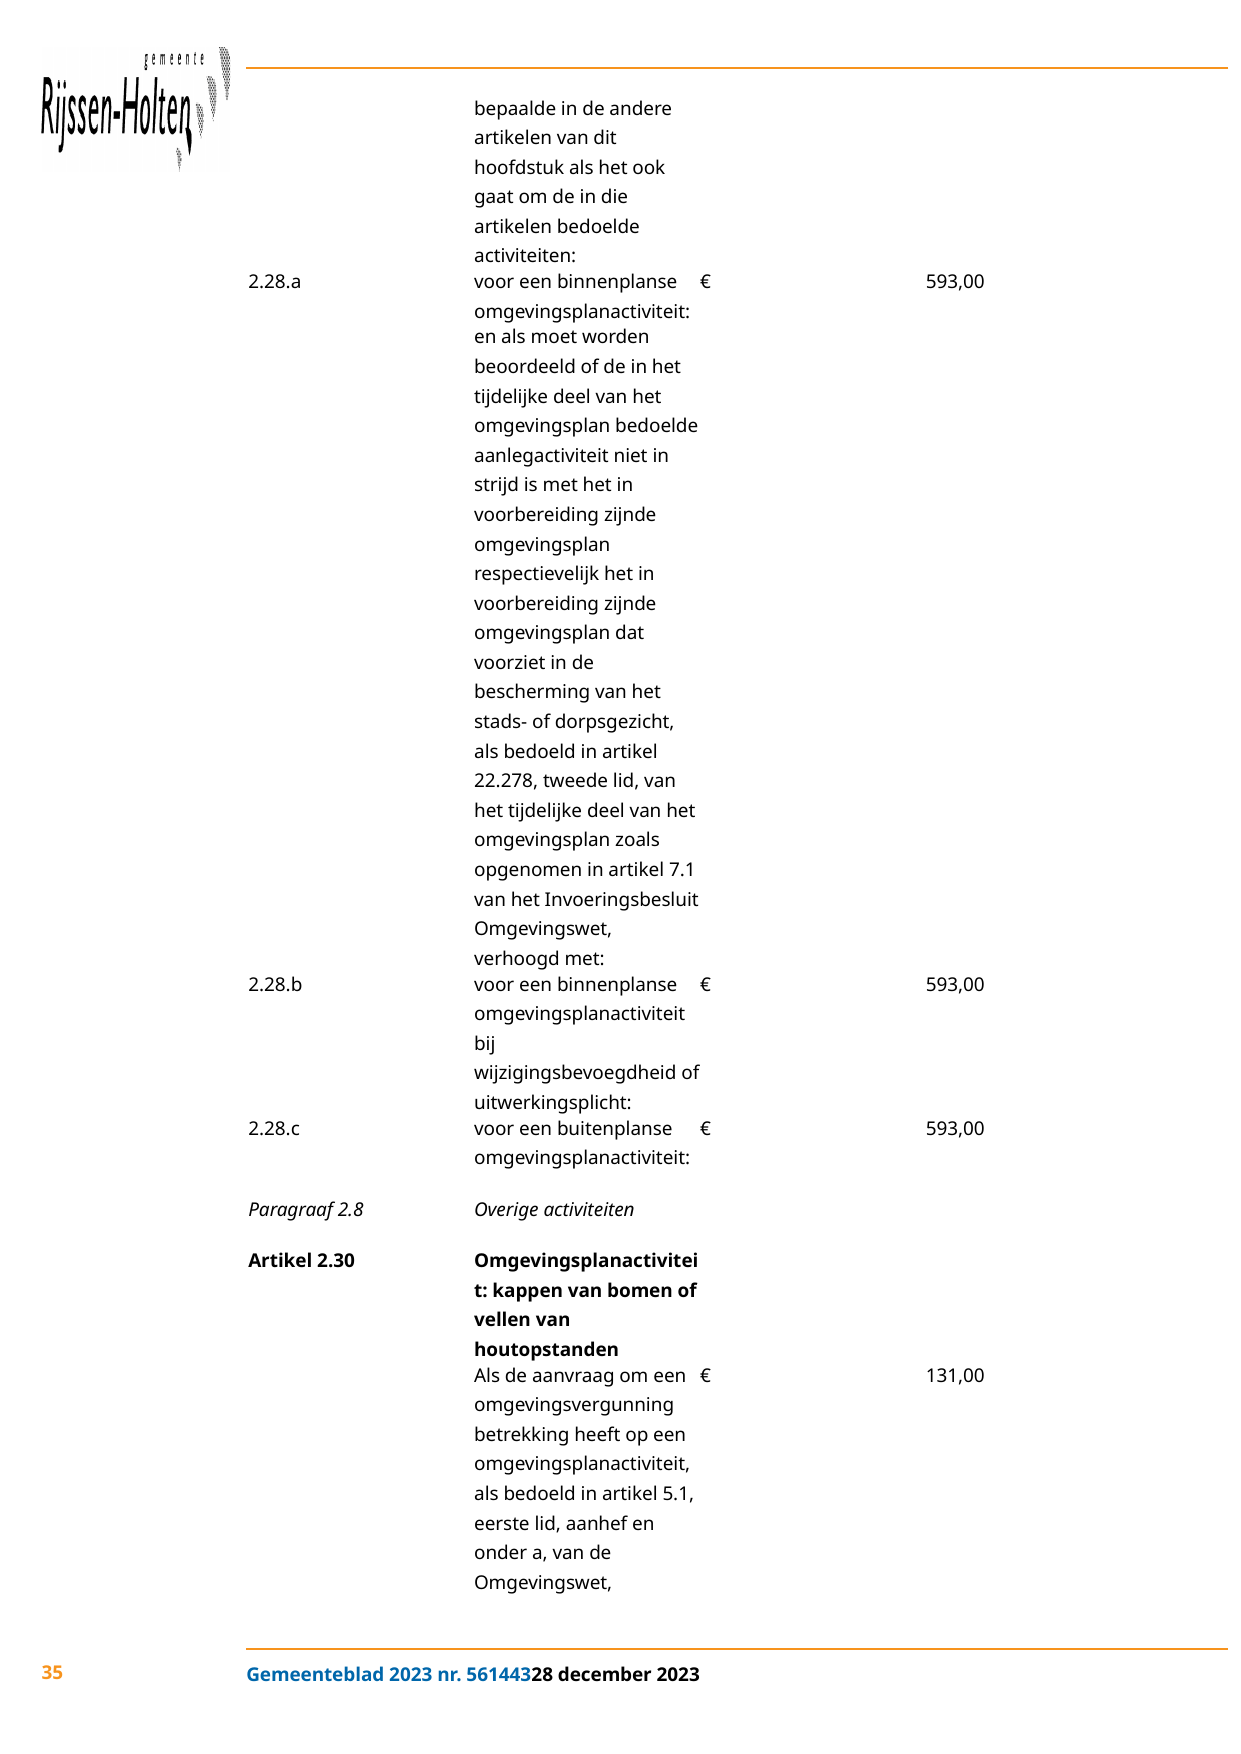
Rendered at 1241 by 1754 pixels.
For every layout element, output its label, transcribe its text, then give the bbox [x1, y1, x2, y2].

table_cell 2.28.c [248, 1115, 474, 1170]
table_cell [248, 1170, 474, 1196]
table_cell voor een buitenplanse omgevingsplanactiviteit: [474, 1115, 700, 1170]
table_cell Paragraaf 2.8 [248, 1196, 474, 1222]
table_cell Omgevingsplanactiviteit: kappen van bomen of vellen van houtopstanden [474, 1247, 700, 1362]
table_cell [248, 1222, 474, 1247]
table_cell [926, 1247, 1152, 1362]
table_cell voor een binnenplanse omgevingsplanactiviteit bij wijzigingsbevoegdheid of uitwerkingsplicht: [474, 971, 700, 1115]
table_cell [926, 1170, 1152, 1196]
table_cell € [700, 971, 926, 1115]
table_cell Artikel 2.30 [248, 1247, 474, 1362]
table_cell bepaalde in de andere artikelen van dit hoofdstuk als het ook gaat om de in die artikelen bedoelde activiteiten: [474, 95, 700, 268]
table_cell € [700, 269, 926, 324]
table_cell [700, 1247, 926, 1362]
table_cell [700, 1222, 926, 1247]
table_cell [700, 324, 926, 971]
table_cell [700, 1170, 926, 1196]
table_cell 2.28.a [248, 269, 474, 324]
table_cell 593,00 [926, 1115, 1152, 1170]
table_cell voor een binnenplanse omgevingsplanactiviteit: [474, 269, 700, 324]
table_cell [700, 95, 926, 268]
picture [41, 47, 231, 172]
table_cell [926, 324, 1152, 971]
table_cell € [700, 1362, 926, 1594]
table_cell [248, 324, 474, 971]
table_cell [248, 95, 474, 268]
table_cell [926, 95, 1152, 268]
table_cell [700, 1196, 926, 1222]
table_cell [474, 1222, 700, 1247]
table_cell [474, 1170, 700, 1196]
table_cell en als moet worden beoordeeld of de in het tijdelijke deel van het omgevingsplan bedoelde aanlegactiviteit niet in strijd is met het in voorbereiding zijnde omgevingsplan respectievelijk het in voorbereiding zijnde omgevingsplan dat voorziet in de bescherming van het stads- of dorpsgezicht, als bedoeld in artikel 22.278, tweede lid, van het tijdelijke deel van het omgevingsplan zoals opgenomen in artikel 7.1 van het Invoeringsbesluit Omgevingswet, verhoogd met: [474, 324, 700, 971]
table_cell [248, 1362, 474, 1594]
table_cell [926, 1222, 1152, 1247]
table_cell 593,00 [926, 269, 1152, 324]
table_cell 2.28.b [248, 971, 474, 1115]
table_cell € [700, 1115, 926, 1170]
table_cell Als de aanvraag om een omgevingsvergunning betrekking heeft op een omgevingsplanactiviteit, als bedoeld in artikel 5.1, eerste lid, aanhef en onder a, van de Omgevingswet, [474, 1362, 700, 1594]
table_cell [926, 1196, 1152, 1222]
table_cell 131,00 [926, 1362, 1152, 1594]
table_cell Overige activiteiten [474, 1196, 700, 1222]
table_cell 593,00 [926, 971, 1152, 1115]
